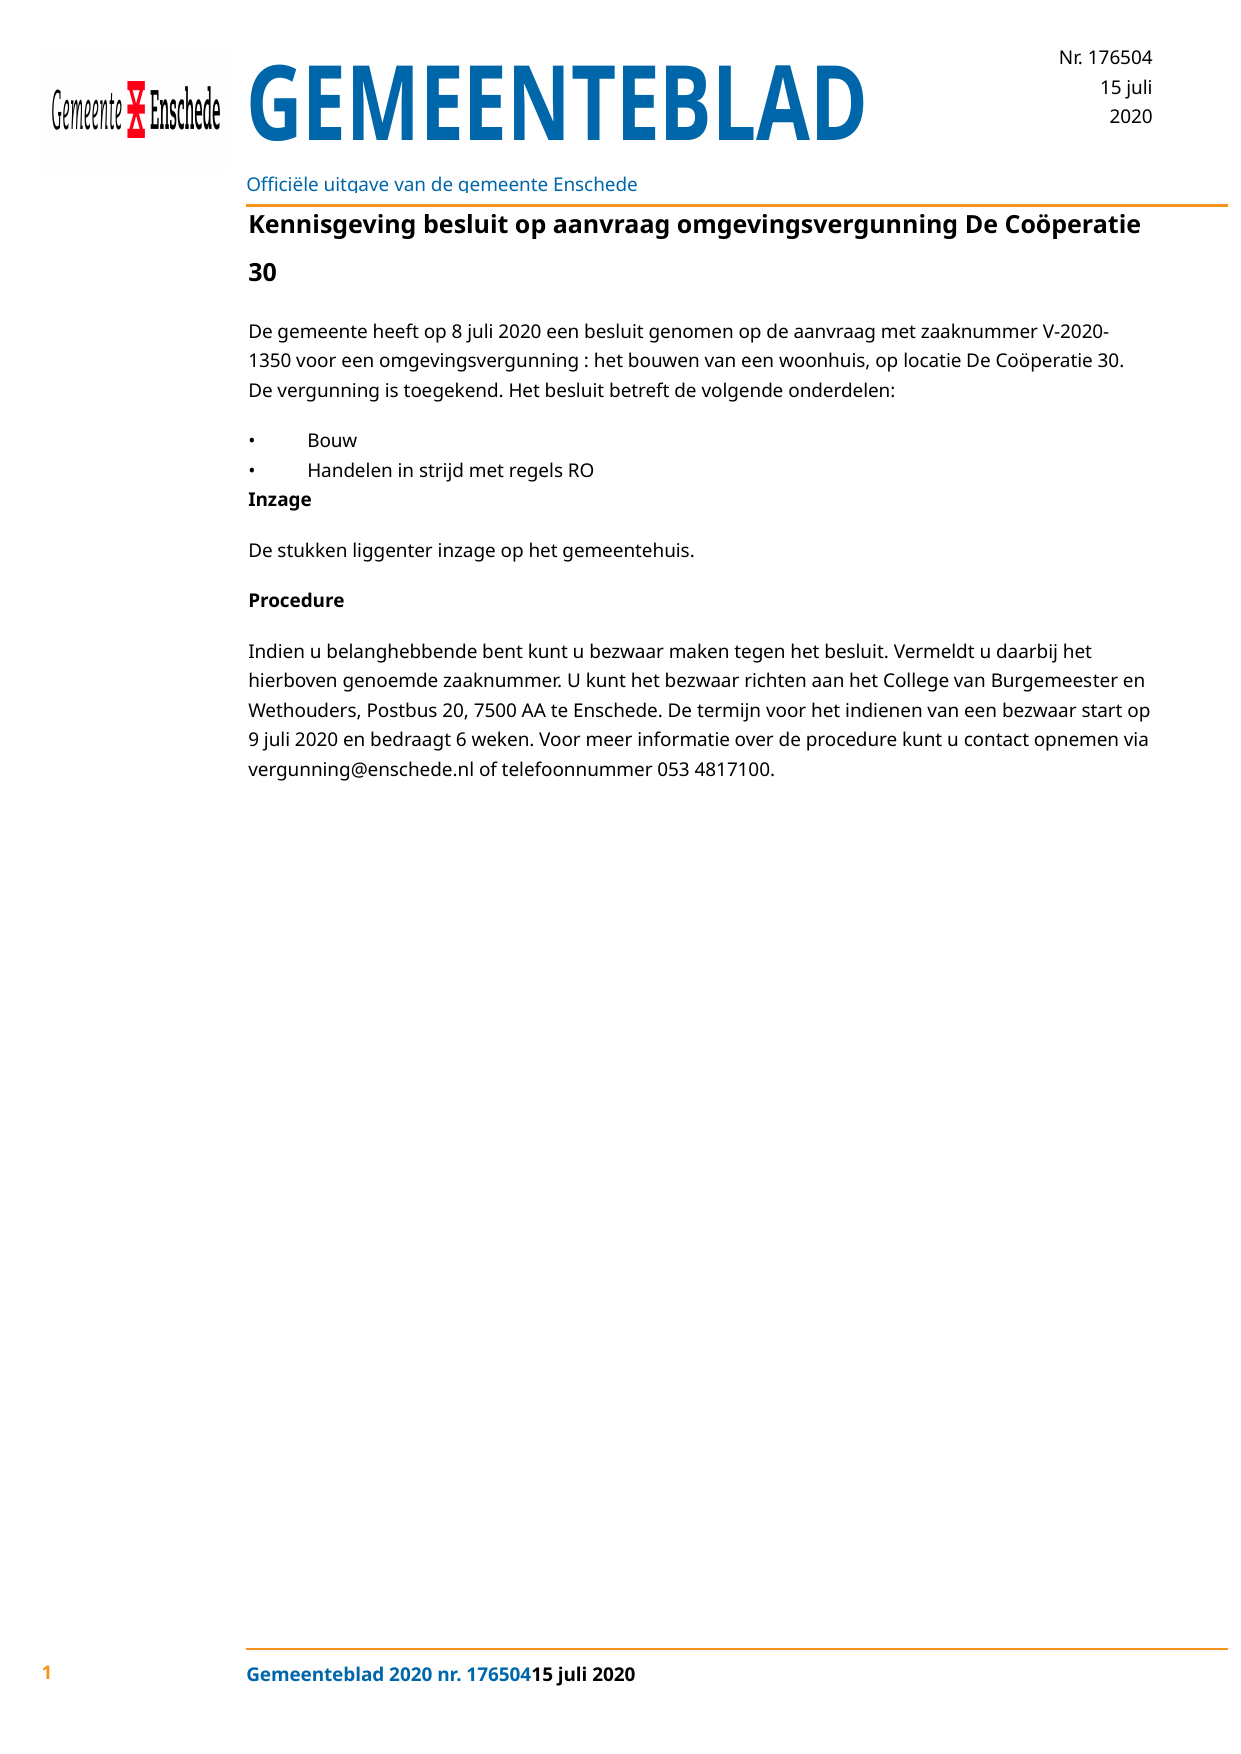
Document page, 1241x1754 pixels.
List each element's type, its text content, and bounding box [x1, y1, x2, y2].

list Handelen in strijd met regels RO [248, 457, 1152, 483]
text De gemeente heeft op 8 juli 2020 een besluit genomen op de aanvraag met zaaknummer V-2020-1350 voor een omgevingsvergunning : het bouwen van een woonhuis, op locatie De Coöperatie 30. De vergunning is toegekend. Het besluit betreft de volgende onderdelen: [248, 318, 1152, 403]
picture [41, 47, 231, 172]
list Bouw [248, 427, 1152, 453]
text Procedure [248, 587, 1152, 613]
text Kennisgeving besluit op aanvraag omgevingsvergunning De Coöperatie 30 [248, 207, 1152, 288]
text Inzage [248, 487, 1152, 512]
text De stukken liggenter inzage op het gemeentehuis. [248, 537, 1152, 563]
text Indien u belanghebbende bent kunt u bezwaar maken tegen het besluit. Vermeldt u daarbij het hierboven genoemde zaaknummer. U kunt het bezwaar richten aan het College van Burgemees­ter en Wethouders, Postbus 20, 7500 AA te Enschede. De termijn voor het indienen van een bezwaar start op 9 juli 2020 en bedraagt 6 weken. Voor meer informatie over de procedure kunt u contact opnemen via vergunning@enschede.nl of telefoonnummer 053 4817100. [248, 638, 1152, 782]
